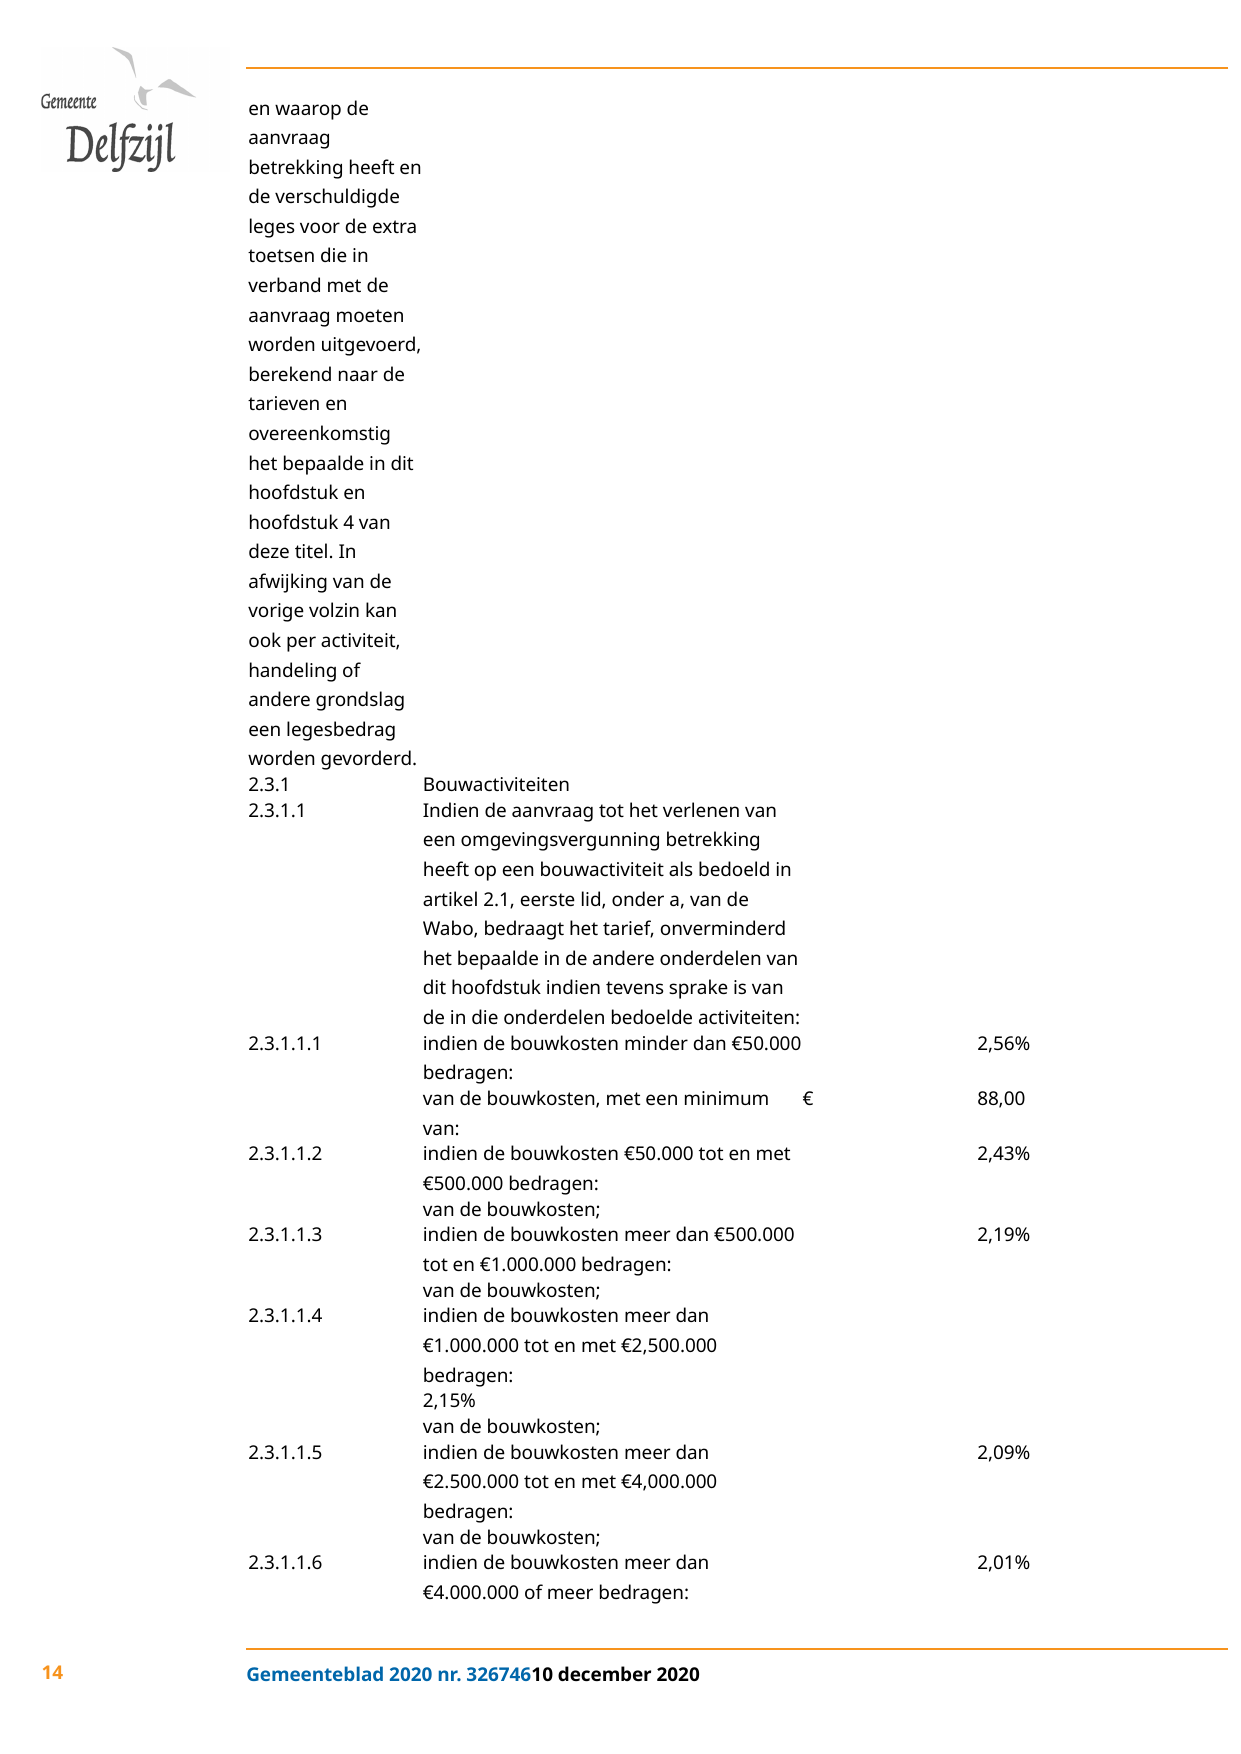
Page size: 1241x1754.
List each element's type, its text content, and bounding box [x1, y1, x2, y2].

table_cell Indien de aanvraag tot het verlenen van een omgevingsvergunning betrekking heeft op een bouwactiviteit als bedoeld in artikel 2.1, eerste lid, onder a, van de Wabo, bedraagt het tarief, onverminderd het bepaalde in de andere onderdelen van dit hoofdstuk indien tevens sprake is van de in die onderdelen bedoelde activiteiten: [423, 797, 802, 1030]
table_cell indien de bouwkosten minder dan €50.000 bedragen: [423, 1030, 802, 1085]
table_cell indien de bouwkosten meer dan €4.000.000 of meer bedragen: [423, 1550, 802, 1605]
table_cell [977, 1388, 1152, 1413]
table_cell [977, 771, 1152, 797]
table_cell [248, 1413, 423, 1439]
table_cell 2,09% [977, 1439, 1152, 1524]
table_cell indien de bouwkosten €50.000 tot en met €500.000 bedragen: [423, 1141, 802, 1196]
table_cell € [802, 1085, 977, 1141]
table_cell 2.3.1.1 [248, 797, 423, 1030]
table_cell 2.3.1.1.5 [248, 1439, 423, 1524]
table_cell 88,00 [977, 1085, 1152, 1141]
table_cell [977, 1277, 1152, 1303]
table_cell [802, 1413, 977, 1439]
table_cell 2,15% [423, 1388, 802, 1413]
table_cell 2.3.1.1.6 [248, 1550, 423, 1605]
table_cell indien de bouwkosten meer dan €1.000.000 tot en met €2,500.000 bedragen: [423, 1303, 802, 1387]
table_cell [248, 1085, 423, 1141]
table_cell [977, 1303, 1152, 1387]
table_cell [423, 95, 802, 771]
table_cell [802, 1030, 977, 1085]
table_cell [802, 1222, 977, 1277]
table_cell van de bouwkosten; [423, 1196, 802, 1222]
table_cell van de bouwkosten; [423, 1277, 802, 1303]
table_cell [802, 1388, 977, 1413]
table_cell [802, 1303, 977, 1387]
table_cell [802, 95, 977, 771]
table_cell Bouwactiviteiten [423, 771, 802, 797]
picture [41, 47, 231, 172]
table_cell van de bouwkosten, met een minimum van: [423, 1085, 802, 1141]
table_cell 2,43% [977, 1141, 1152, 1196]
table_cell [248, 1524, 423, 1549]
table_cell [802, 1141, 977, 1196]
table_cell indien de bouwkosten meer dan €2.500.000 tot en met €4,000.000 bedragen: [423, 1439, 802, 1524]
table_cell [802, 1550, 977, 1605]
table_cell [248, 1388, 423, 1413]
table_cell 2.3.1.1.3 [248, 1222, 423, 1277]
table_cell [248, 1277, 423, 1303]
table_cell 2.3.1 [248, 771, 423, 797]
table_cell [802, 1196, 977, 1222]
table_cell en waarop de aanvraag betrekking heeft en de verschuldigde leges voor de extra toetsen die in verband met de aanvraag moeten worden uitgevoerd, berekend naar de tarieven en overeenkomstig het bepaalde in dit hoofdstuk en hoofdstuk 4 van deze titel. In afwijking van de vorige volzin kan ook per activiteit, handeling of andere grondslag een legesbedrag worden gevorderd. [248, 95, 423, 771]
table_cell 2.3.1.1.4 [248, 1303, 423, 1387]
table_cell indien de bouwkosten meer dan €500.000 tot en €1.000.000 bedragen: [423, 1222, 802, 1277]
table_cell [977, 797, 1152, 1030]
table_cell 2,56% [977, 1030, 1152, 1085]
table_cell 2.3.1.1.2 [248, 1141, 423, 1196]
table_cell van de bouwkosten; [423, 1524, 802, 1549]
table_cell van de bouwkosten; [423, 1413, 802, 1439]
table_cell 2,19% [977, 1222, 1152, 1277]
table_cell [802, 1277, 977, 1303]
table_cell [802, 1524, 977, 1549]
table_cell [248, 1196, 423, 1222]
table_cell 2.3.1.1.1 [248, 1030, 423, 1085]
table_cell [802, 771, 977, 797]
table_cell 2,01% [977, 1550, 1152, 1605]
table_cell [977, 95, 1152, 771]
table_cell [977, 1196, 1152, 1222]
table_cell [977, 1413, 1152, 1439]
table_cell [802, 797, 977, 1030]
table_cell [802, 1439, 977, 1524]
table_cell [977, 1524, 1152, 1549]
